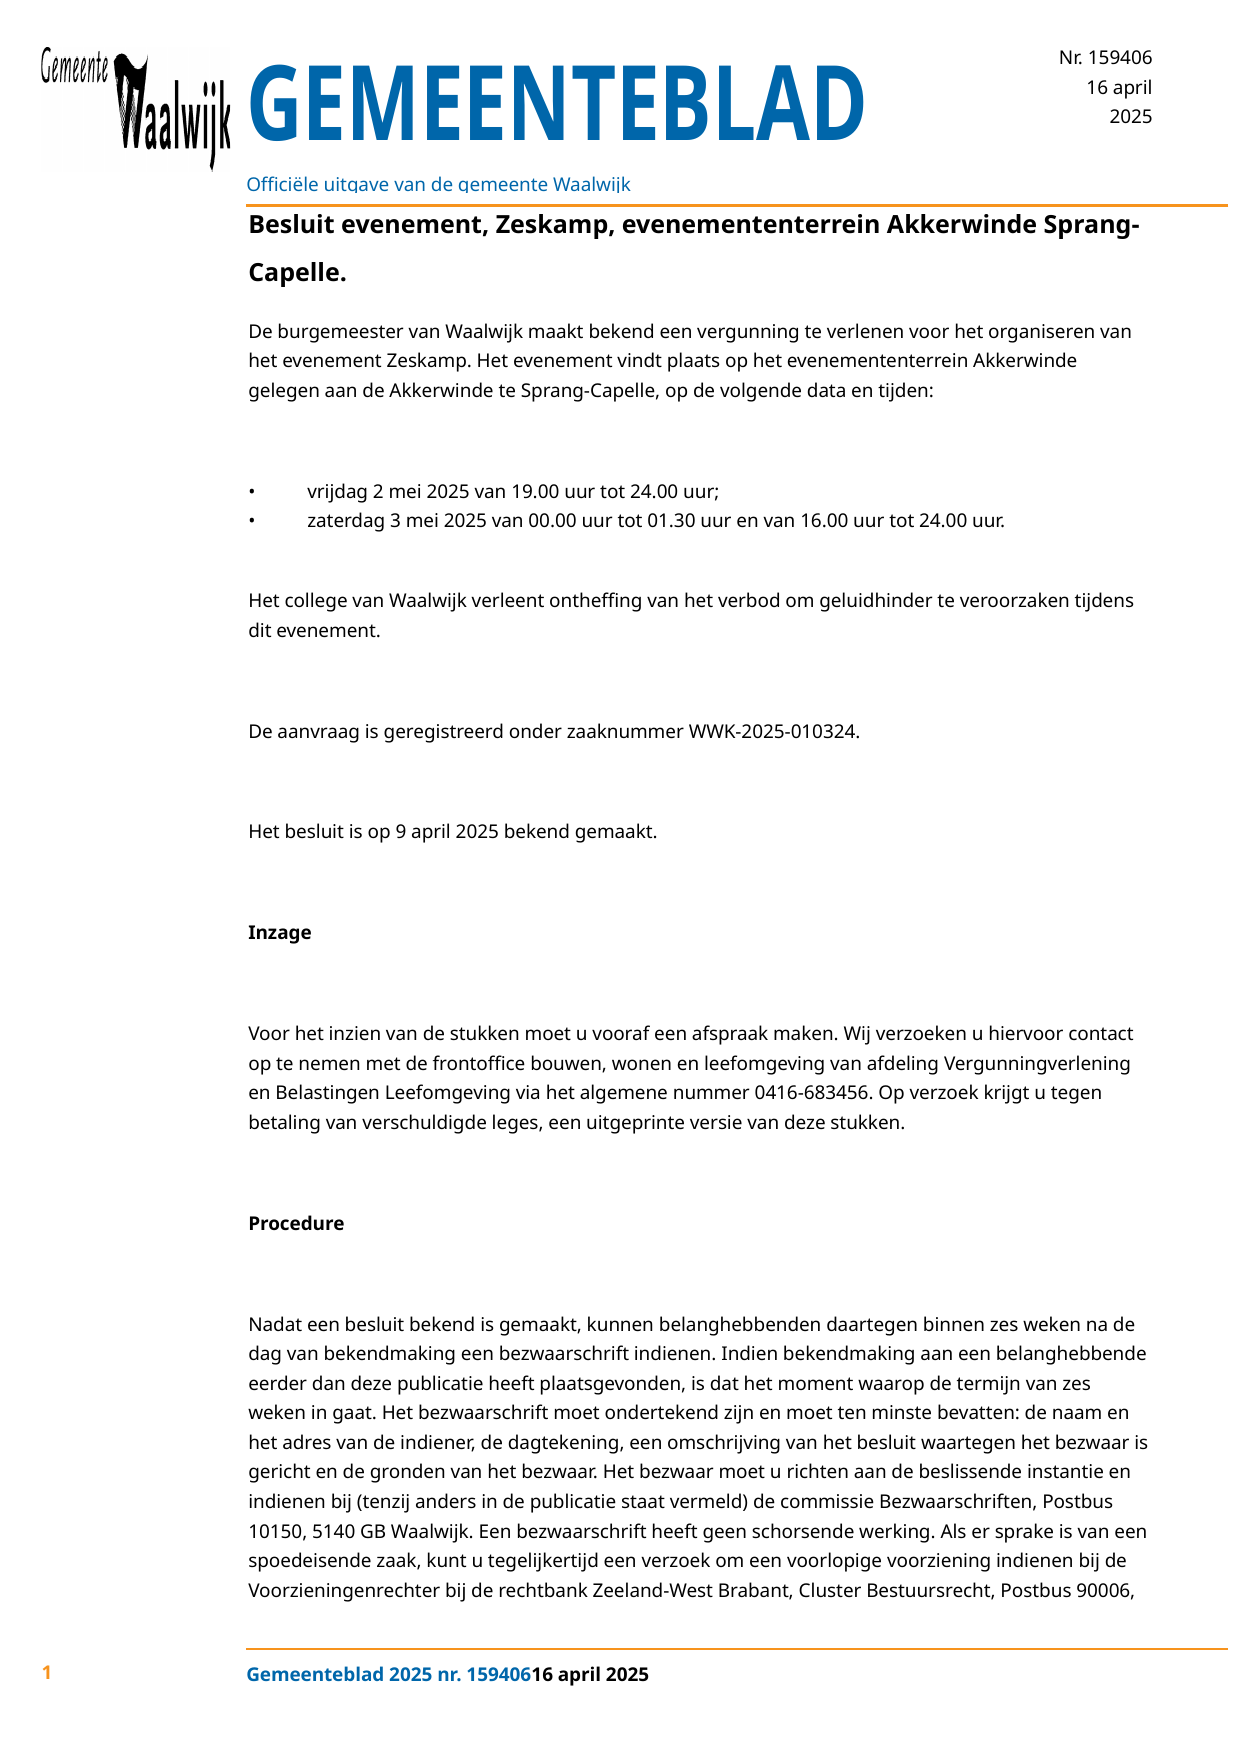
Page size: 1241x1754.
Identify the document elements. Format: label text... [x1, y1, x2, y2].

text Inzage [248, 919, 1152, 945]
text Besluit evenement, Zeskamp, evenemententerrein Akkerwinde Sprang-Capelle. [248, 207, 1152, 288]
text Het college van Waalwijk verleent ontheffing van het verbod om geluidhinder te veroorzaken tijdens dit evenement. [248, 587, 1152, 643]
text Het besluit is op 9 april 2025 bekend gemaakt. [248, 819, 1152, 844]
list vrijdag 2 mei 2025 van 19.00 uur tot 24.00 uur; [248, 478, 1152, 504]
text Nadat een besluit bekend is gemaakt, kunnen belanghebbenden daartegen binnen zes weken na de dag van bekendmaking een bezwaarschrift indienen. Indien bekendmaking aan een belanghebbende eerder dan deze publicatie heeft plaatsgevonden, is dat het moment waarop de termijn van zes weken in gaat. Het bezwaarschrift moet ondertekend zijn en moet ten minste bevatten: de naam en het adres van de indiener, de dagtekening, een omschrijving van het besluit waartegen het bezwaar is gericht en de gronden van het bezwaar. Het bezwaar moet u richten aan de beslissende instantie en indienen bij (tenzij anders in de publicatie staat vermeld) de commissie Bezwaarschriften, Postbus 10150, 5140 GB Waalwijk. Een bezwaarschrift heeft geen schorsende werking. Als er sprake is van een spoedeisende zaak, kunt u tegelijkertijd een verzoek om een voorlopige voorziening indienen bij de Voorzieningenrechter bij de rechtbank Zeeland-West Brabant, Cluster Bestuursrecht, Postbus 90006, [248, 1311, 1152, 1603]
list zaterdag 3 mei 2025 van 00.00 uur tot 01.30 uur en van 16.00 uur tot 24.00 uur. [248, 507, 1152, 533]
text De burgemeester van Waalwijk maakt bekend een vergunning te verlenen voor het organiseren van het evenement Zeskamp. Het evenement vindt plaats op het evenemententerrein Akkerwinde gelegen aan de Akkerwinde te Sprang-Capelle, op de volgende data en tijden: [248, 318, 1152, 403]
text De aanvraag is geregistreerd onder zaaknummer WWK-2025-010324. [248, 718, 1152, 744]
picture [41, 47, 231, 172]
text Procedure [248, 1210, 1152, 1236]
text Voor het inzien van de stukken moet u vooraf een afspraak maken. Wij verzoeken u hiervoor contact op te nemen met de frontoffice bouwen, wonen en leefomgeving van afdeling Vergunningverlening en Belastingen Leefomgeving via het algemene nummer 0416-683456. Op verzoek krijgt u tegen betaling van verschuldigde leges, een uitgeprinte versie van deze stukken. [248, 1020, 1152, 1135]
